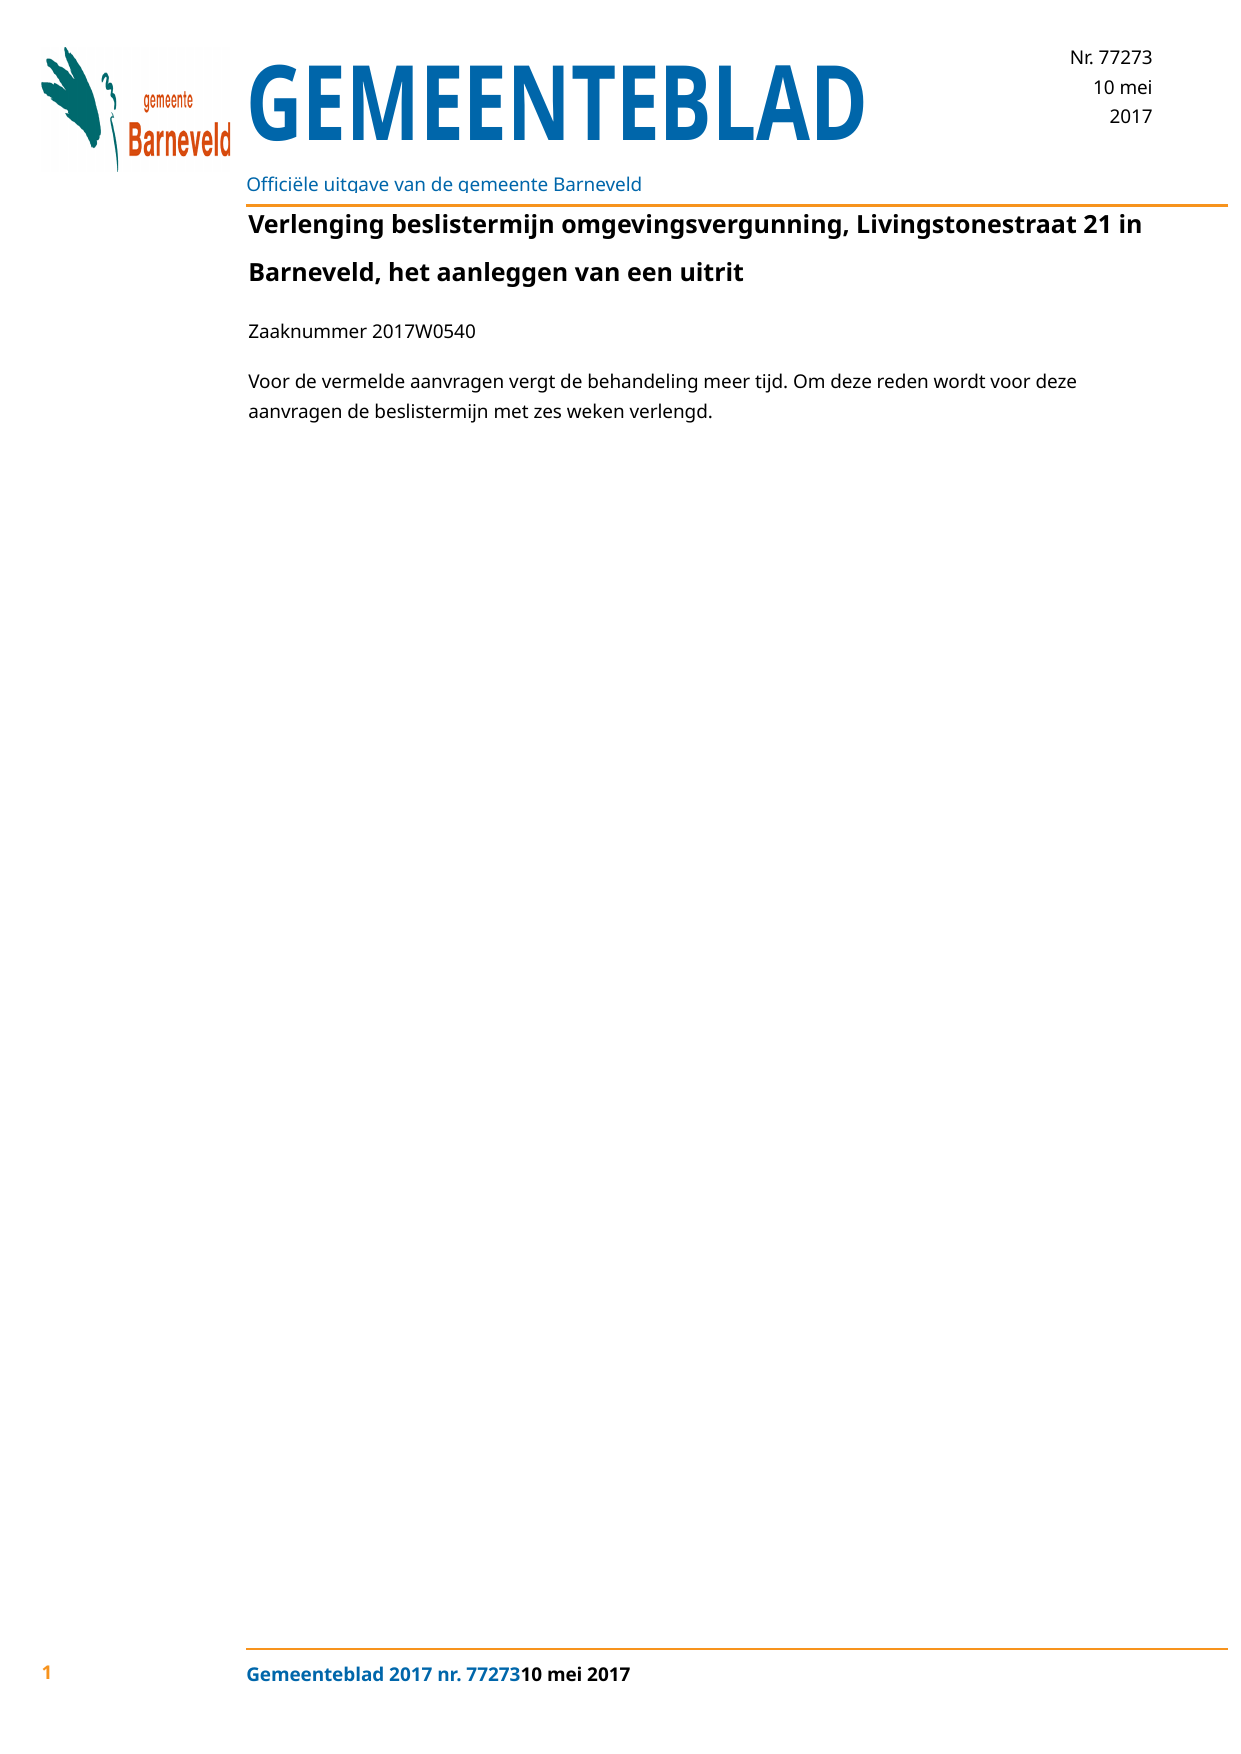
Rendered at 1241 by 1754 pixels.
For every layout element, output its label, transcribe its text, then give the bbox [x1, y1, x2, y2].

picture [41, 47, 231, 172]
text Voor de vermelde aanvragen vergt de behandeling meer tijd. Om deze reden wordt voor deze aanvragen de beslistermijn met zes weken verlengd. [248, 368, 1152, 424]
text Verlenging beslistermijn omgevingsvergunning, Livingstonestraat 21 in Barneveld, het aanleggen van een uitrit [248, 207, 1152, 288]
text Zaaknummer 2017W0540 [248, 318, 1152, 344]
